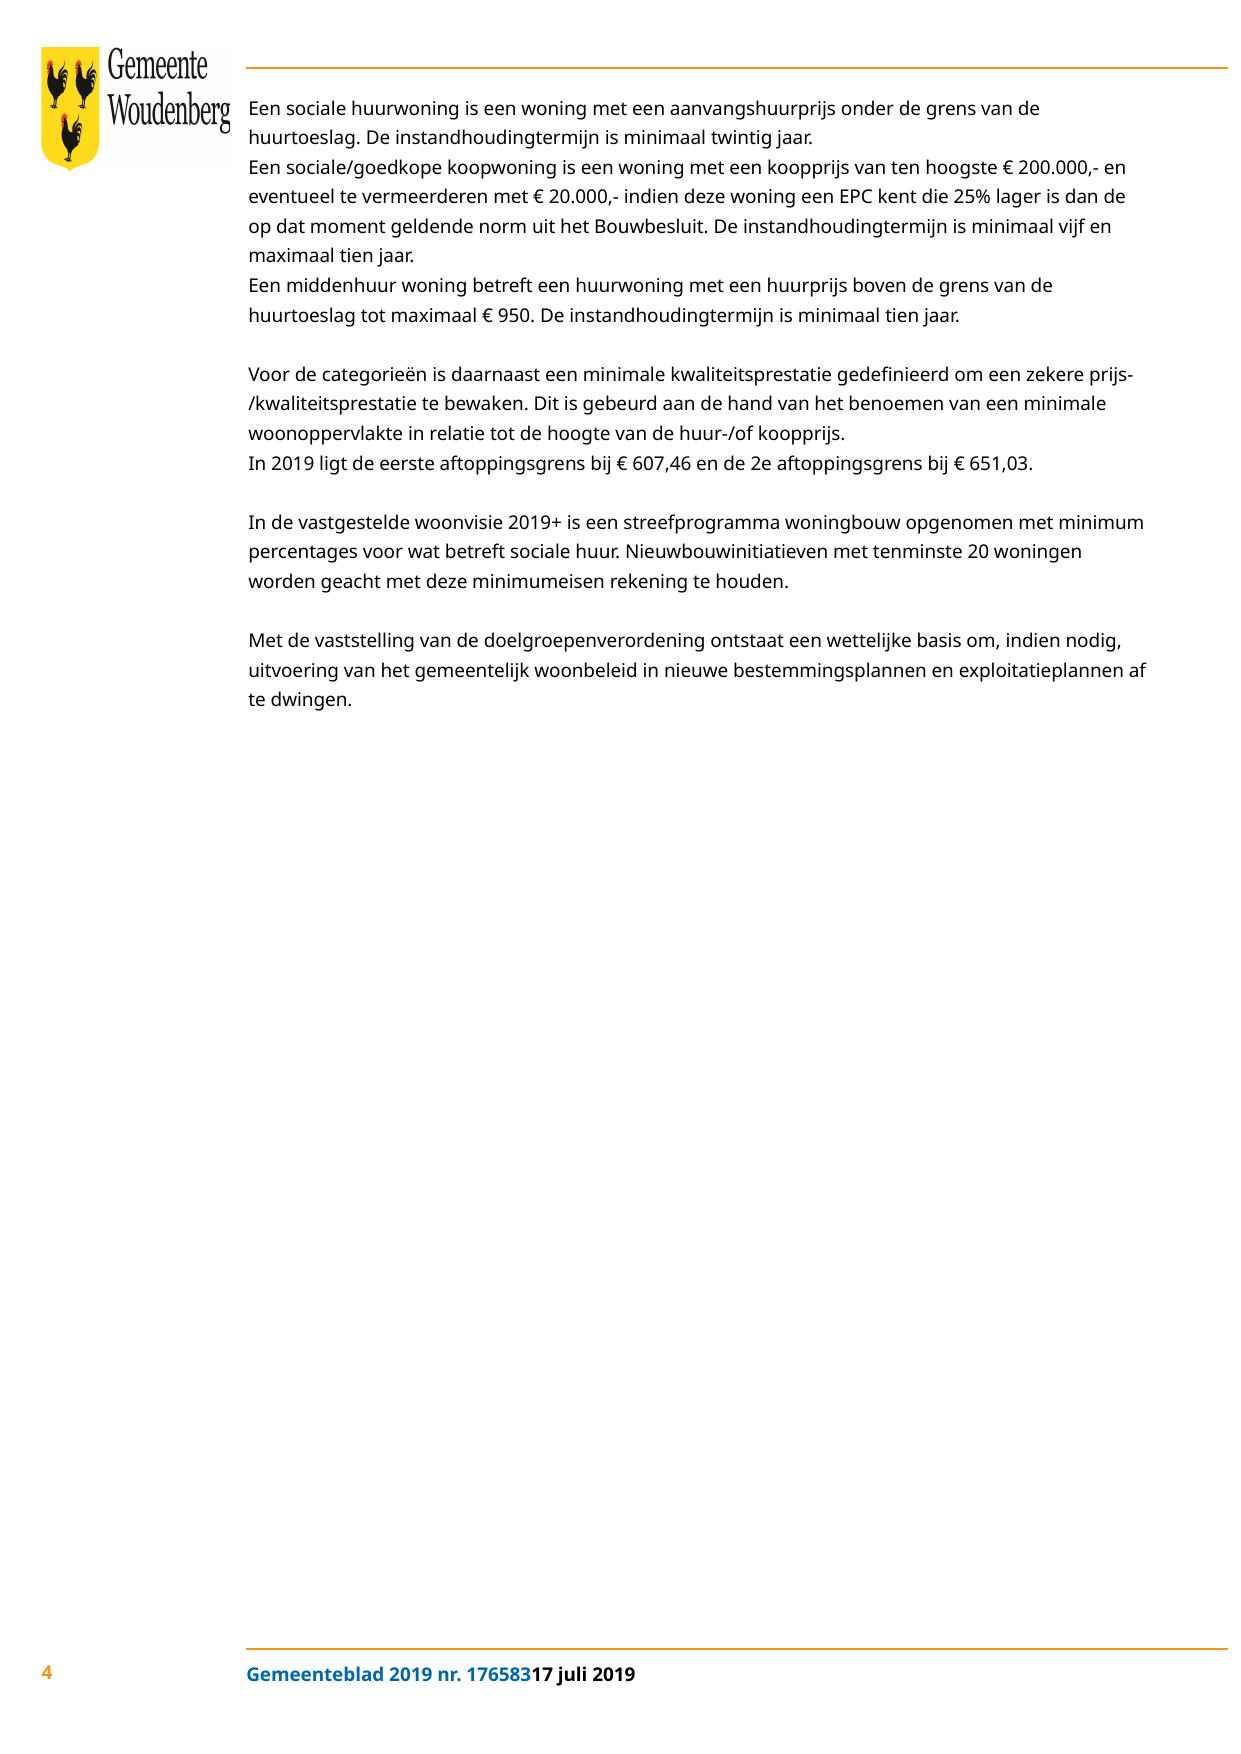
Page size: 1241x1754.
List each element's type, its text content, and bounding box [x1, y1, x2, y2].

text Een sociale/goedkope koopwoning is een woning met een koopprijs van ten hoogste € 200.000,- en eventueel te vermeerderen met € 20.000,- indien deze woning een EPC kent die 25% lager is dan de op dat moment geldende norm uit het Bouwbesluit. De instandhoudingtermijn is minimaal vijf en maximaal tien jaar. [248, 154, 1152, 268]
text In de vastgestelde woonvisie 2019+ is een streefprogramma woningbouw opgenomen met minimum percentages voor wat betreft sociale huur. Nieuwbouwinitiatieven met tenminste 20 woningen worden geacht met deze minimumeisen rekening te houden. [248, 509, 1152, 594]
text Een sociale huurwoning is een woning met een aanvangshuurprijs onder de grens van de huurtoeslag. De instandhoudingtermijn is minimaal twintig jaar. [248, 95, 1152, 150]
text Een middenhuur woning betreft een huurwoning met een huurprijs boven de grens van de huurtoeslag tot maximaal € 950. De instandhoudingtermijn is minimaal tien jaar. [248, 272, 1152, 328]
text Met de vaststelling van de doelgroepenverordening ontstaat een wettelijke basis om, indien nodig, uitvoering van het gemeentelijk woonbeleid in nieuwe bestemmingsplannen en exploitatieplannen af te dwingen. [248, 627, 1152, 712]
text In 2019 ligt de eerste aftoppingsgrens bij € 607,46 en de 2e aftoppingsgrens bij € 651,03. [248, 450, 1152, 476]
picture [41, 47, 231, 172]
text /kwaliteitsprestatie te bewaken. Dit is gebeurd aan de hand van het benoemen van een minimale woonoppervlakte in relatie tot de hoogte van de huur-/of koopprijs. [248, 391, 1152, 446]
text Voor de categorieën is daarnaast een minimale kwaliteitsprestatie gedefinieerd om een zekere prijs- [248, 361, 1152, 387]
